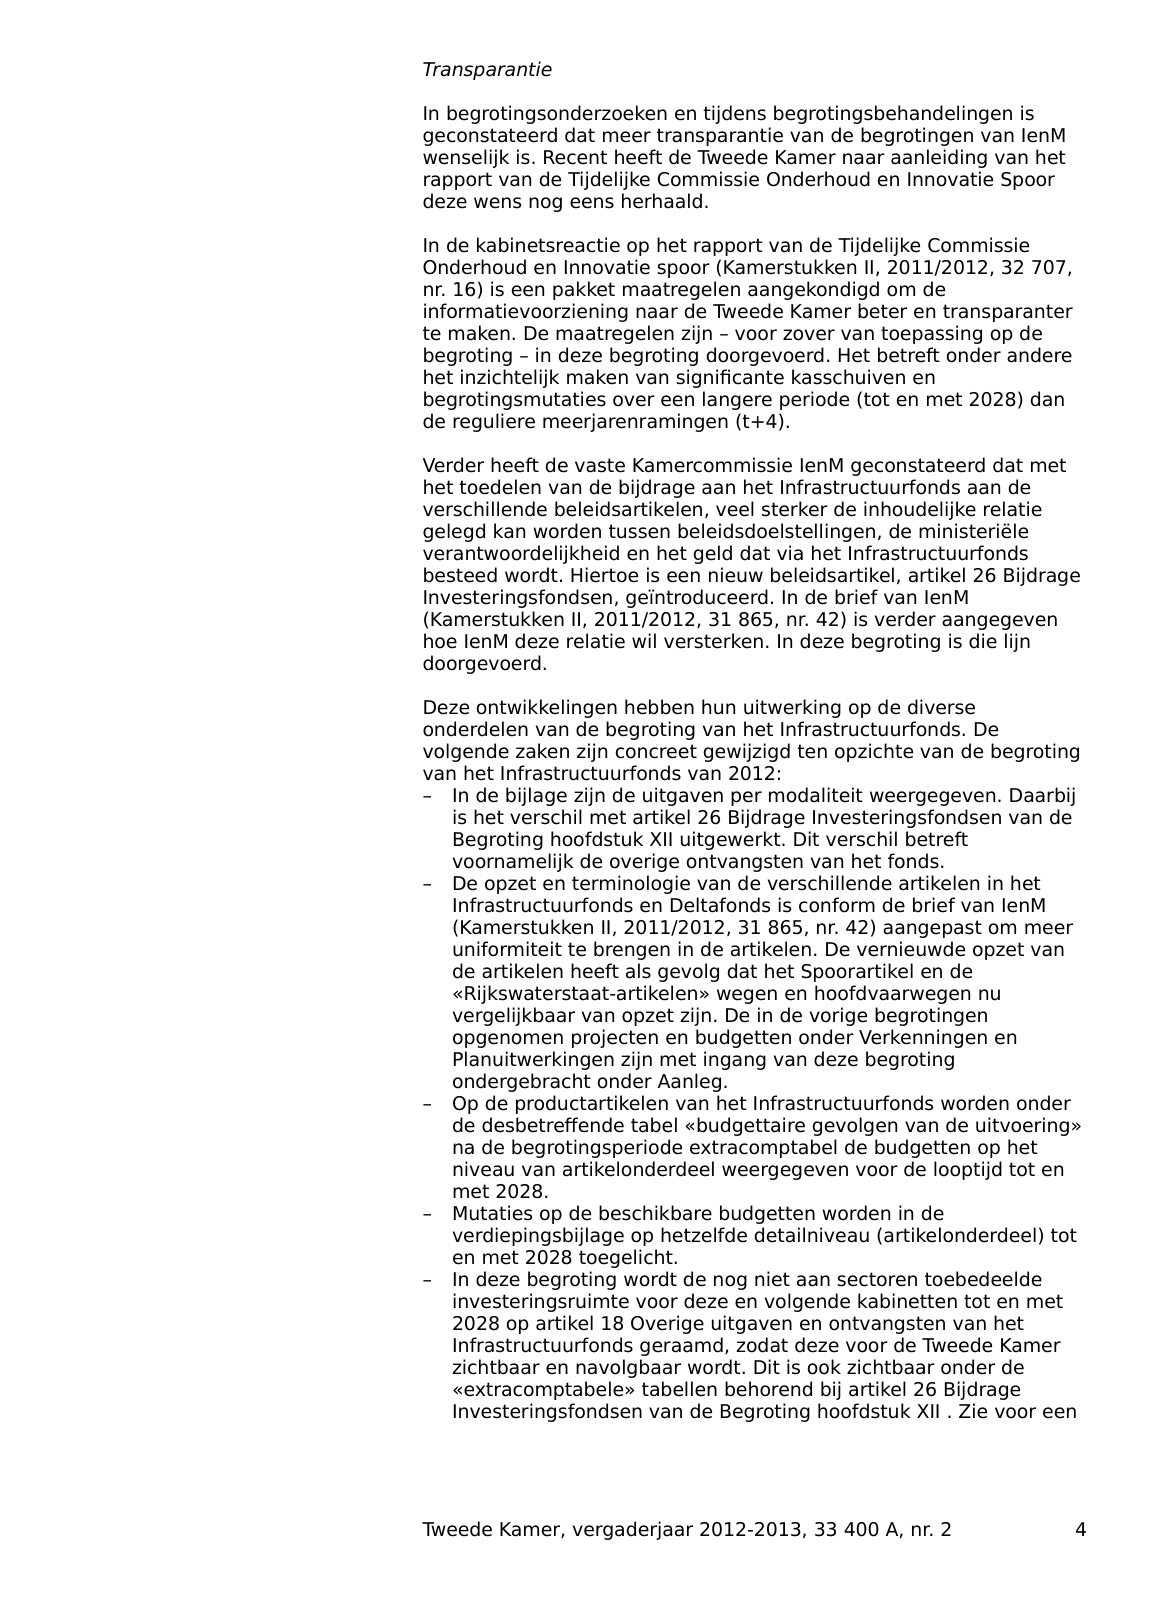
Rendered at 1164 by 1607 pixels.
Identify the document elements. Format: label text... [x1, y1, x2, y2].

text – De opzet en terminologie van de verschillende artikelen in het Infrastructuurfonds en Deltafonds is conform de brief van IenM (Kamerstukken II, 2011/2012, 31 865, nr. 42) aangepast om meer uniformiteit te brengen in de artikelen. De vernieuwde opzet van de artikelen heeft als gevolg dat het Spoorartikel en de «Rijkswaterstaat-artikelen» wegen en hoofdvaarwegen nu vergelijkbaar van opzet zijn. De in de vorige begrotingen opgenomen projecten en budgetten onder Verkenningen en Planuitwerkingen zijn met ingang van deze begroting ondergebracht onder Aanleg. [422, 873, 1087, 1093]
text – In de bijlage zijn de uitgaven per modaliteit weergegeven. Daarbij is het verschil met artikel 26 Bijdrage Investeringsfondsen van de Begroting hoofdstuk XII uitgewerkt. Dit verschil betreft voornamelijk de overige ontvangsten van het fonds. [422, 785, 1087, 873]
text – Mutaties op de beschikbare budgetten worden in de verdiepingsbijlage op hetzelfde detailniveau (artikelonderdeel) tot en met 2028 toegelicht. [422, 1203, 1087, 1269]
text In begrotingsonderzoeken en tijdens begrotingsbehandelingen is geconstateerd dat meer transparantie van de begrotingen van IenM wenselijk is. Recent heeft de Tweede Kamer naar aanleiding van het rapport van de Tijdelijke Commissie Onderhoud en Innovatie Spoor deze wens nog eens herhaald. [422, 103, 1087, 213]
text – Op de productartikelen van het Infrastructuurfonds worden onder de desbetreffende tabel «budgettaire gevolgen van de uitvoering» na de begrotingsperiode extracomptabel de budgetten op het niveau van artikelonderdeel weergegeven voor de looptijd tot en met 2028. [422, 1093, 1087, 1203]
text In de kabinetsreactie op het rapport van de Tijdelijke Commissie Onderhoud en Innovatie spoor (Kamerstukken II, 2011/2012, 32 707, nr. 16) is een pakket maatregelen aangekondigd om de informatievoorziening naar de Tweede Kamer beter en transparanter te maken. De maatregelen zijn – voor zover van toepassing op de begroting – in deze begroting doorgevoerd. Het betreft onder andere het inzichtelijk maken van significante kasschuiven en begrotingsmutaties over een langere periode (tot en met 2028) dan de reguliere meerjarenramingen (t+4). [422, 235, 1087, 433]
text – In deze begroting wordt de nog niet aan sectoren toebedeelde investeringsruimte voor deze en volgende kabinetten tot en met 2028 op artikel 18 Overige uitgaven en ontvangsten van het Infrastructuurfonds geraamd, zodat deze voor de Tweede Kamer zichtbaar en navolgbaar wordt. Dit is ook zichtbaar onder de «extracomptabele» tabellen behorend bij artikel 26 Bijdrage Investeringsfondsen van de Begroting hoofdstuk XII . Zie voor een [422, 1269, 1087, 1423]
text Deze ontwikkelingen hebben hun uitwerking op de diverse onderdelen van de begroting van het Infrastructuurfonds. De volgende zaken zijn concreet gewijzigd ten opzichte van de begroting van het Infrastructuurfonds van 2012: [422, 697, 1087, 785]
subtitle Transparantie [422, 59, 1087, 81]
text Verder heeft de vaste Kamercommissie IenM geconstateerd dat met het toedelen van de bijdrage aan het Infrastructuurfonds aan de verschillende beleidsartikelen, veel sterker de inhoudelijke relatie gelegd kan worden tussen beleidsdoelstellingen, de ministeriële verantwoordelijkheid en het geld dat via het Infrastructuurfonds besteed wordt. Hiertoe is een nieuw beleidsartikel, artikel 26 Bijdrage Investeringsfondsen, geïntroduceerd. In de brief van IenM (Kamerstukken II, 2011/2012, 31 865, nr. 42) is verder aangegeven hoe IenM deze relatie wil versterken. In deze begroting is die lijn doorgevoerd. [422, 455, 1087, 675]
